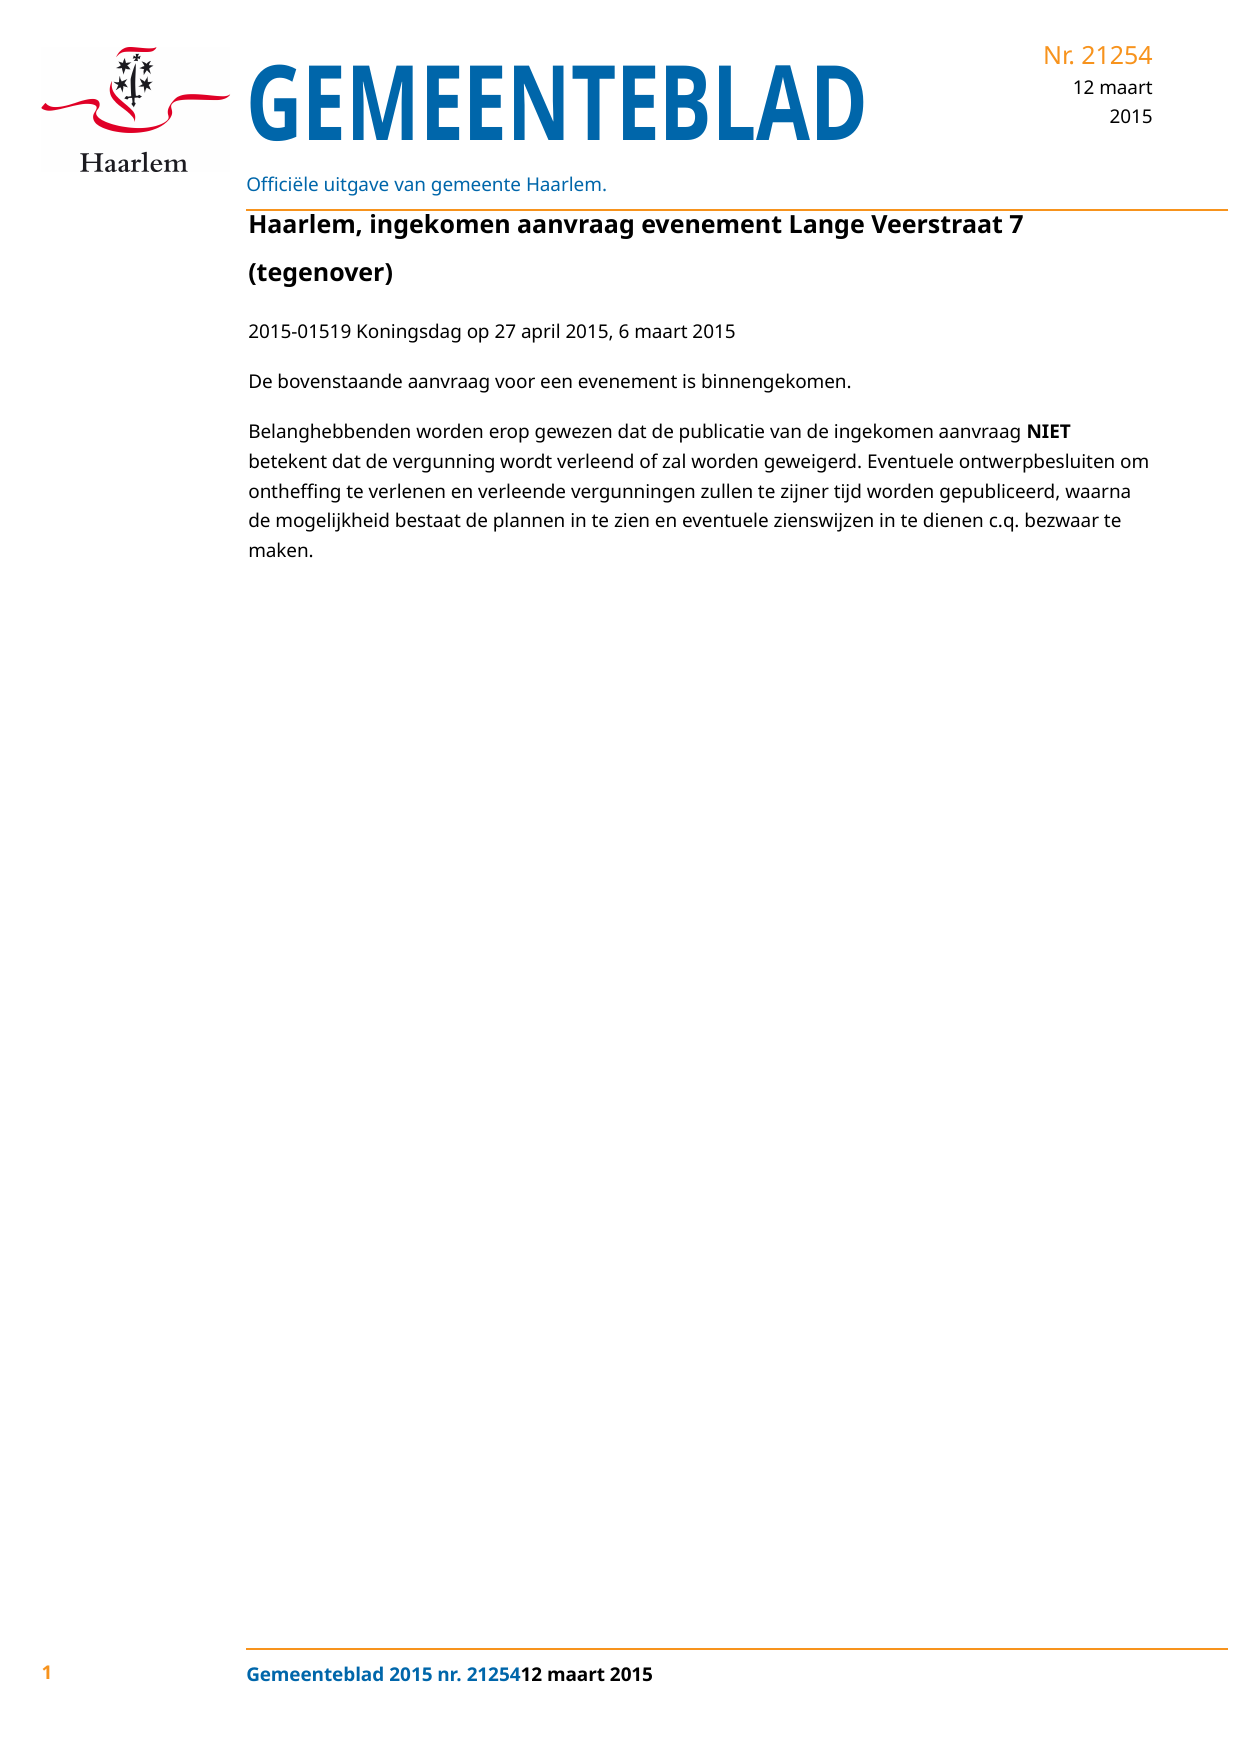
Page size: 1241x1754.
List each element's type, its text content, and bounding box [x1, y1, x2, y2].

picture [41, 47, 231, 172]
text Haarlem, ingekomen aanvraag evenement Lange Veerstraat 7 (tegenover) [248, 211, 1152, 288]
text De bovenstaande aanvraag voor een evenement is binnengekomen. [248, 368, 1152, 394]
text Belanghebbenden worden erop gewezen dat de publicatie van de ingekomen aanvraag NIET betekent dat de vergunning wordt verleend of zal worden geweigerd. Eventuele ontwerpbesluiten om ontheffing te verlenen en verleende vergunningen zullen te zijner tijd worden gepubliceerd, waarna de mogelijkheid bestaat de plannen in te zien en eventuele zienswijzen in te dienen c.q. bezwaar te maken. [248, 419, 1152, 563]
text 2015-01519 Koningsdag op 27 april 2015, 6 maart 2015 [248, 318, 1152, 344]
